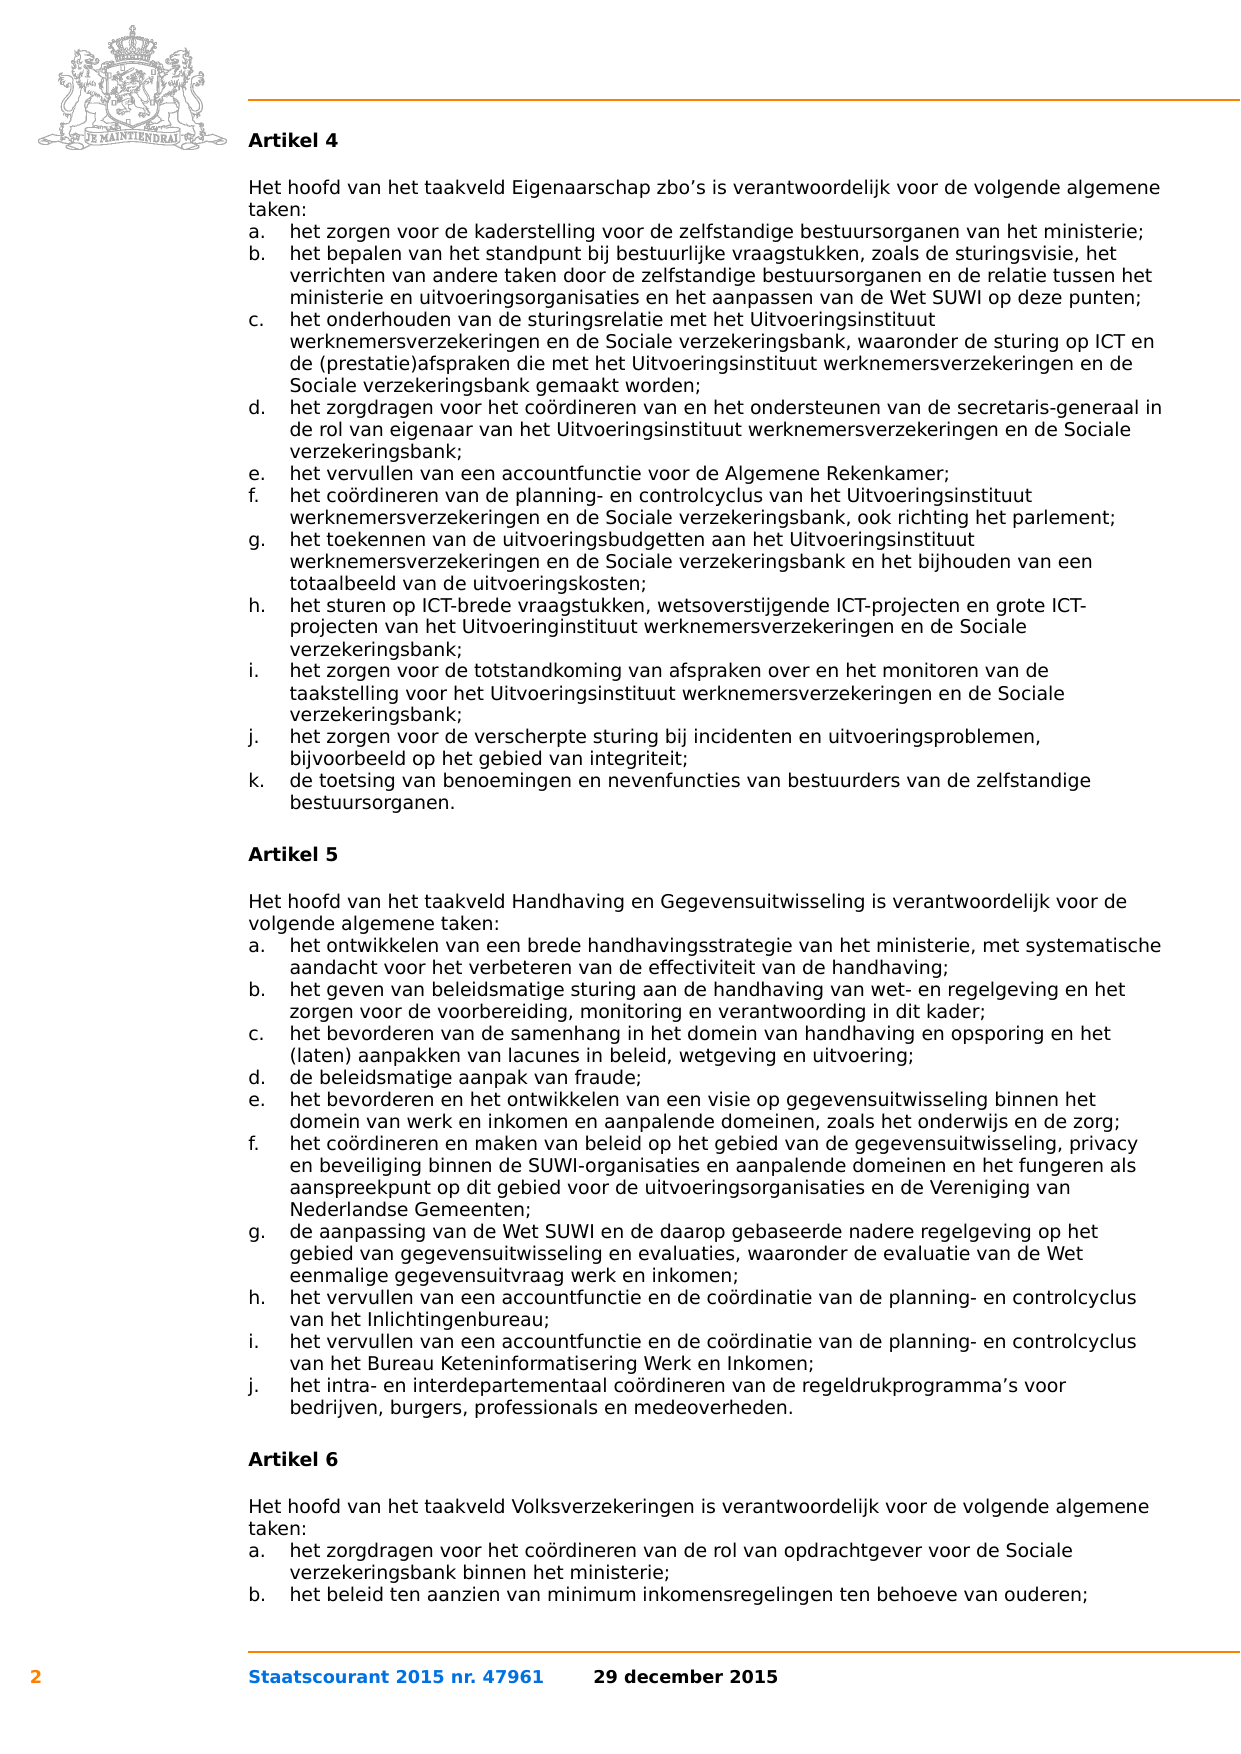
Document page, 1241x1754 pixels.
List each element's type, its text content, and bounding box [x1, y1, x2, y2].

text c. het onderhouden van de sturingsrelatie met het Uitvoeringsinstituut werknemersverzekeringen en de Sociale verzekeringsbank, waaronder de sturing op ICT en de (prestatie)afspraken die met het Uitvoeringsinstituut werknemersverzekeringen en de Sociale verzekeringsbank gemaakt worden; [248, 309, 1163, 397]
text e. het bevorderen en het ontwikkelen van een visie op gegevensuitwisseling binnen het domein van werk en inkomen en aanpalende domeinen, zoals het onderwijs en de zorg; [248, 1089, 1163, 1133]
text g. het toekennen van de uitvoeringsbudgetten aan het Uitvoeringsinstituut werknemersverzekeringen en de Sociale verzekeringsbank en het bijhouden van een totaalbeeld van de uitvoeringskosten; [248, 528, 1163, 594]
text a. het zorgen voor de kaderstelling voor de zelfstandige bestuursorganen van het ministerie; [248, 221, 1163, 243]
text b. het geven van beleidsmatige sturing aan de handhaving van wet- en regelgeving en het zorgen voor de voorbereiding, monitoring en verantwoording in dit kader; [248, 979, 1163, 1023]
subtitle Artikel 5 [248, 844, 1163, 866]
text d. de beleidsmatige aanpak van fraude; [248, 1067, 1163, 1089]
text a. het ontwikkelen van een brede handhavingsstrategie van het ministerie, met systematische aandacht voor het verbeteren van de effectiviteit van de handhaving; [248, 935, 1163, 979]
text j. het zorgen voor de verscherpte sturing bij incidenten en uitvoeringsproblemen, bijvoorbeeld op het gebied van integriteit; [248, 726, 1163, 770]
text Het hoofd van het taakveld Volksverzekeringen is verantwoordelijk voor de volgende algemene taken: [248, 1496, 1163, 1540]
text Het hoofd van het taakveld Eigenaarschap zbo’s is verantwoordelijk voor de volgende algemene taken: [248, 177, 1163, 221]
text g. de aanpassing van de Wet SUWI en de daarop gebaseerde nadere regelgeving op het gebied van gegevensuitwisseling en evaluaties, waaronder de evaluatie van de Wet eenmalige gegevensuitvraag werk en inkomen; [248, 1221, 1163, 1287]
text d. het zorgdragen voor het coördineren van en het ondersteunen van de secretaris-generaal in de rol van eigenaar van het Uitvoeringsinstituut werknemersverzekeringen en de Sociale verzekeringsbank; [248, 397, 1163, 463]
text j. het intra- en interdepartementaal coördineren van de regeldrukprogramma’s voor bedrijven, burgers, professionals en medeoverheden. [248, 1375, 1163, 1419]
text e. het vervullen van een accountfunctie voor de Algemene Rekenkamer; [248, 463, 1163, 484]
text Het hoofd van het taakveld Handhaving en Gegevensuitwisseling is verantwoordelijk voor de volgende algemene taken: [248, 891, 1163, 935]
text i. het zorgen voor de totstandkoming van afspraken over en het monitoren van de taakstelling voor het Uitvoeringsinstituut werknemersverzekeringen en de Sociale verzekeringsbank; [248, 660, 1163, 726]
text b. het bepalen van het standpunt bij bestuurlijke vraagstukken, zoals de sturingsvisie, het verrichten van andere taken door de zelfstandige bestuursorganen en de relatie tussen het ministerie en uitvoeringsorganisaties en het aanpassen van de Wet SUWI op deze punten; [248, 243, 1163, 309]
text k. de toetsing van benoemingen en nevenfuncties van bestuurders van de zelfstandige bestuursorganen. [248, 770, 1163, 814]
subtitle Artikel 6 [248, 1449, 1163, 1471]
picture [38, 25, 227, 150]
text i. het vervullen van een accountfunctie en de coördinatie van de planning- en controlcyclus van het Bureau Keteninformatisering Werk en Inkomen; [248, 1331, 1163, 1375]
text b. het beleid ten aanzien van minimum inkomensregelingen ten behoeve van ouderen; [248, 1584, 1163, 1606]
text a. het zorgdragen voor het coördineren van de rol van opdrachtgever voor de Sociale verzekeringsbank binnen het ministerie; [248, 1540, 1163, 1584]
subtitle Artikel 4 [248, 130, 1163, 152]
text c. het bevorderen van de samenhang in het domein van handhaving en opsporing en het (laten) aanpakken van lacunes in beleid, wetgeving en uitvoering; [248, 1023, 1163, 1067]
text f. het coördineren van de planning- en controlcyclus van het Uitvoeringsinstituut werknemersverzekeringen en de Sociale verzekeringsbank, ook richting het parlement; [248, 484, 1163, 528]
text h. het vervullen van een accountfunctie en de coördinatie van de planning- en controlcyclus van het Inlichtingenbureau; [248, 1287, 1163, 1331]
text h. het sturen op ICT-brede vraagstukken, wetsoverstijgende ICT-projecten en grote ICT-projecten van het Uitvoeringinstituut werknemersverzekeringen en de Sociale verzekeringsbank; [248, 594, 1163, 660]
text f. het coördineren en maken van beleid op het gebied van de gegevensuitwisseling, privacy en beveiliging binnen de SUWI-organisaties en aanpalende domeinen en het fungeren als aanspreekpunt op dit gebied voor de uitvoeringsorganisaties en de Vereniging van Nederlandse Gemeenten; [248, 1133, 1163, 1221]
